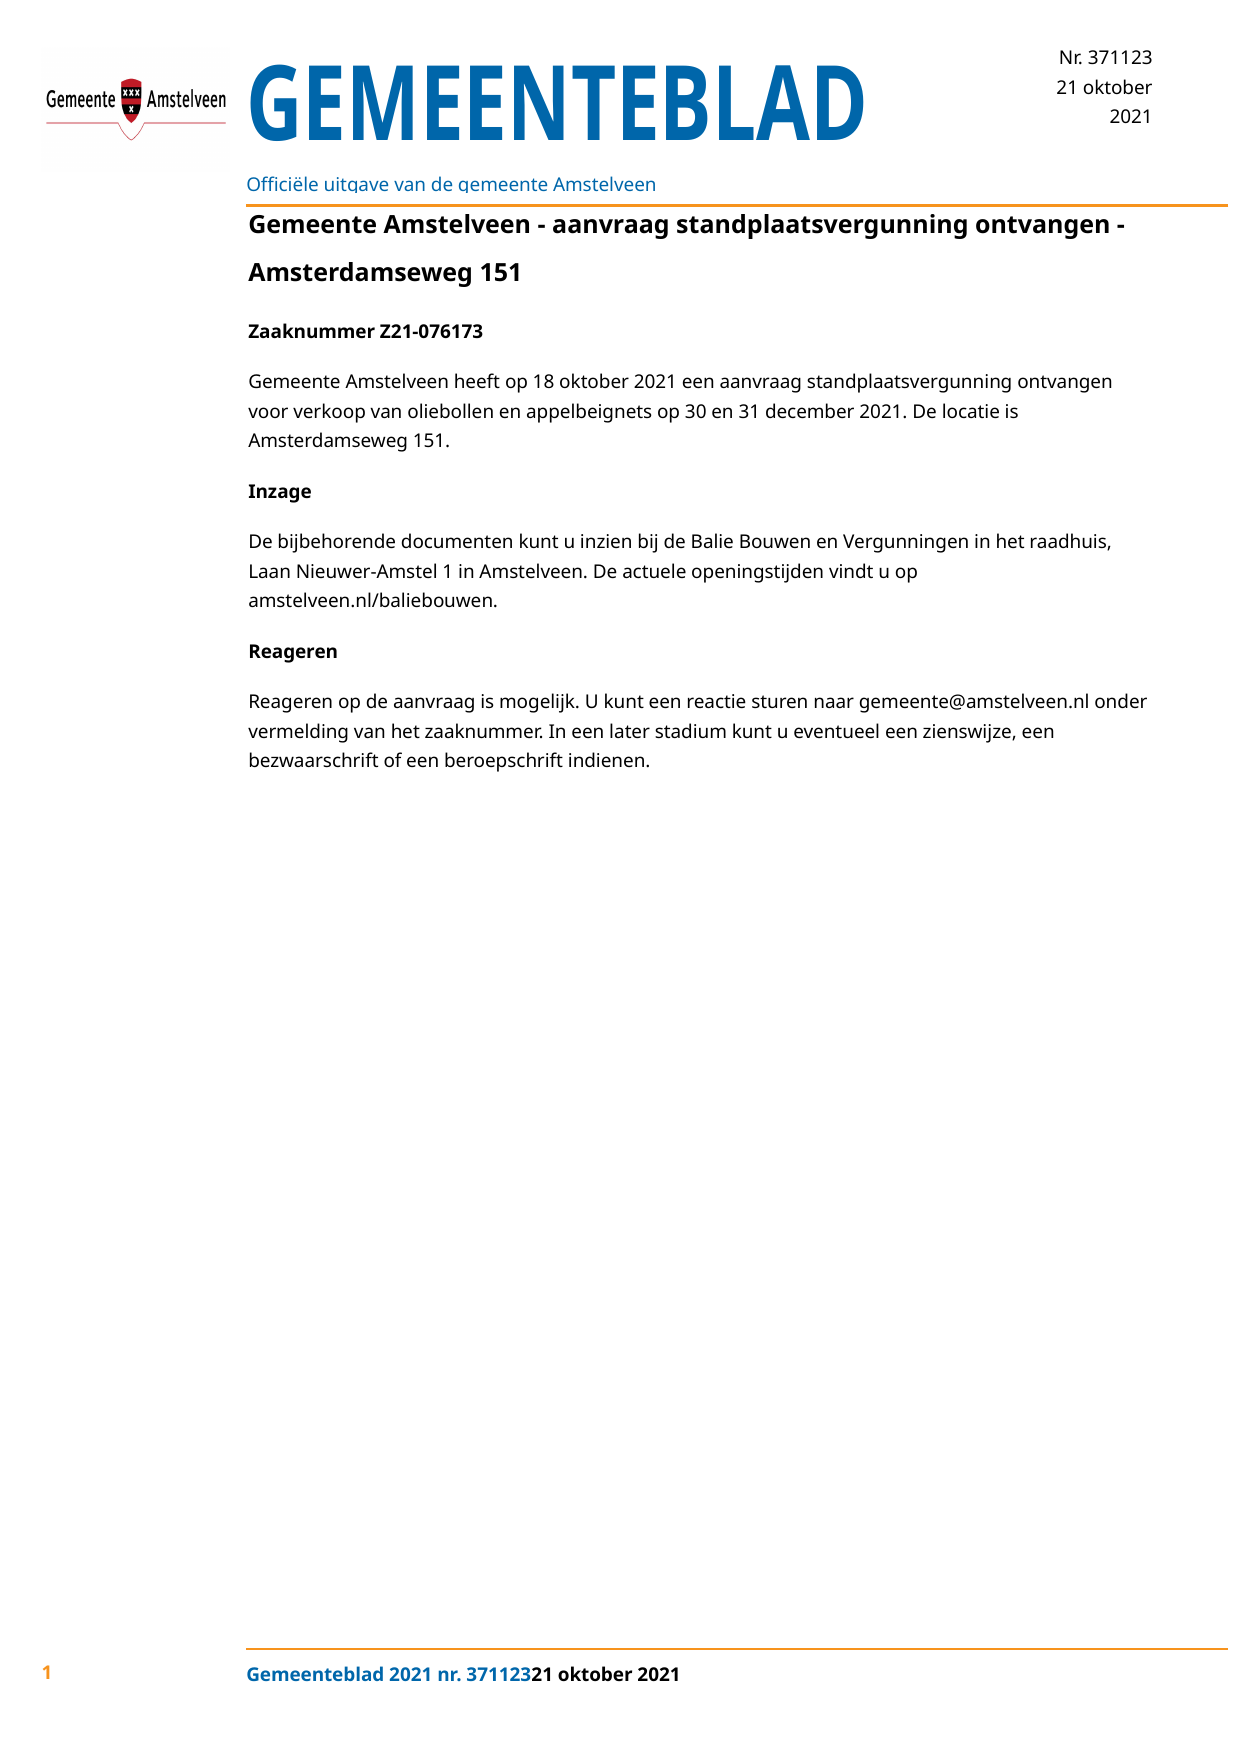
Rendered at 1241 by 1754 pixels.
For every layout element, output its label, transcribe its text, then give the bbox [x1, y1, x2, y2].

text Reageren [248, 638, 1152, 664]
text Reageren op de aanvraag is mogelijk. U kunt een reactie sturen naar gemeente@amstelveen.nl onder vermelding van het zaaknummer. In een later stadium kunt u eventueel een zienswijze, een bezwaarschrift of een beroepschrift indienen. [248, 688, 1152, 773]
picture [41, 47, 231, 172]
text Inzage [248, 478, 1152, 504]
text Zaaknummer Z21-076173 [248, 318, 1152, 344]
text Gemeente Amstelveen heeft op 18 oktober 2021 een aanvraag standplaatsvergunning ontvangen voor verkoop van oliebollen en appelbeignets op 30 en 31 december 2021. De locatie is Amsterdamseweg 151. [248, 368, 1152, 453]
text Gemeente Amstelveen - aanvraag standplaatsvergunning ontvangen - Amsterdamseweg 151 [248, 207, 1152, 288]
text De bijbehorende documenten kunt u inzien bij de Balie Bouwen en Vergunningen in het raadhuis, Laan Nieuwer-Amstel 1 in Amstelveen. De actuele openingstijden vindt u op amstelveen.nl/baliebouwen. [248, 528, 1152, 613]
